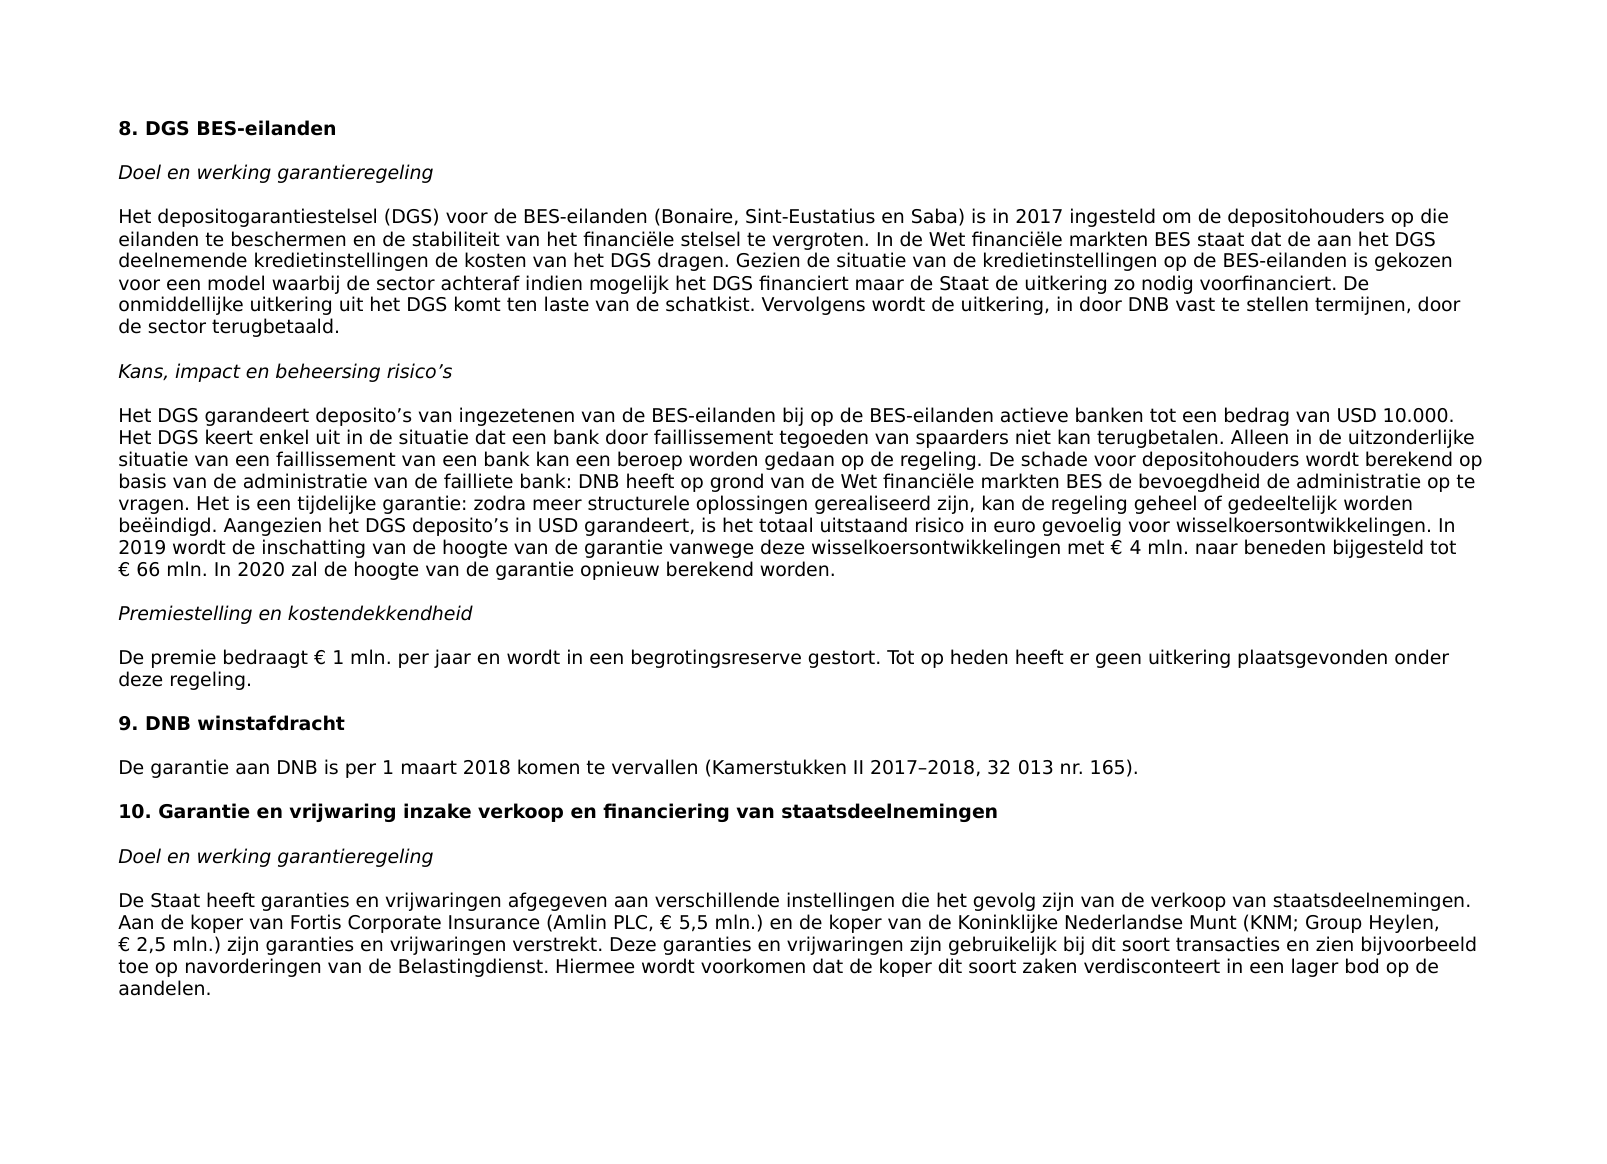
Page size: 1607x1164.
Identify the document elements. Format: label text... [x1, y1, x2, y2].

text De garantie aan DNB is per 1 maart 2018 komen te vervallen (Kamerstukken II 2017–2018, 32 013 nr. 165). [118, 757, 1488, 779]
text Het depositogarantiestelsel (DGS) voor de BES-eilanden (Bonaire, Sint-Eustatius en Saba) is in 2017 ingesteld om de depositohouders op die eilanden te beschermen en de stabiliteit van het financiële stelsel te vergroten. In de Wet financiële markten BES staat dat de aan het DGS deelnemende kredietinstellingen de kosten van het DGS dragen. Gezien de situatie van de kredietinstellingen op de BES-eilanden is gekozen voor een model waarbij de sector achteraf indien mogelijk het DGS financiert maar de Staat de uitkering zo nodig voorfinanciert. De onmiddellijke uitkering uit het DGS komt ten laste van de schatkist. Vervolgens wordt de uitkering, in door DNB vast te stellen termijnen, door de sector terugbetaald. [118, 206, 1488, 338]
text De premie bedraagt € 1 mln. per jaar en wordt in een begrotingsreserve gestort. Tot op heden heeft er geen uitkering plaatsgevonden onder deze regeling. [118, 647, 1488, 691]
subtitle 8. DGS BES-eilanden [118, 118, 1488, 140]
subtitle Kans, impact en beheersing risico’s [118, 361, 1488, 382]
subtitle 10. Garantie en vrijwaring inzake verkoop en financiering van staatsdeelnemingen [118, 801, 1488, 823]
subtitle Doel en werking garantieregeling [118, 162, 1488, 184]
text De Staat heeft garanties en vrijwaringen afgegeven aan verschillende instellingen die het gevolg zijn van de verkoop van staatsdeelnemingen. Aan de koper van Fortis Corporate Insurance (Amlin PLC, € 5,5 mln.) en de koper van de Koninklijke Nederlandse Munt (KNM; Group Heylen, € 2,5 mln.) zijn garanties en vrijwaringen verstrekt. Deze garanties en vrijwaringen zijn gebruikelijk bij dit soort transacties en zien bijvoorbeeld toe op navorderingen van de Belastingdienst. Hiermee wordt voorkomen dat de koper dit soort zaken verdisconteert in een lager bod op de aandelen. [118, 890, 1488, 999]
subtitle Premiestelling en kostendekkendheid [118, 603, 1488, 625]
text Het DGS garandeert deposito’s van ingezetenen van de BES-eilanden bij op de BES-eilanden actieve banken tot een bedrag van USD 10.000. Het DGS keert enkel uit in de situatie dat een bank door faillissement tegoeden van spaarders niet kan terugbetalen. Alleen in de uitzonderlijke situatie van een faillissement van een bank kan een beroep worden gedaan op de regeling. De schade voor depositohouders wordt berekend op basis van de administratie van de failliete bank: DNB heeft op grond van de Wet financiële markten BES de bevoegdheid de administratie op te vragen. Het is een tijdelijke garantie: zodra meer structurele oplossingen gerealiseerd zijn, kan de regeling geheel of gedeeltelijk worden beëindigd. Aangezien het DGS deposito’s in USD garandeert, is het totaal uitstaand risico in euro gevoelig voor wisselkoersontwikkelingen. In 2019 wordt de inschatting van de hoogte van de garantie vanwege deze wisselkoersontwikkelingen met € 4 mln. naar beneden bijgesteld tot € 66 mln. In 2020 zal de hoogte van de garantie opnieuw berekend worden. [118, 405, 1488, 581]
subtitle Doel en werking garantieregeling [118, 846, 1488, 867]
subtitle 9. DNB winstafdracht [118, 713, 1488, 735]
